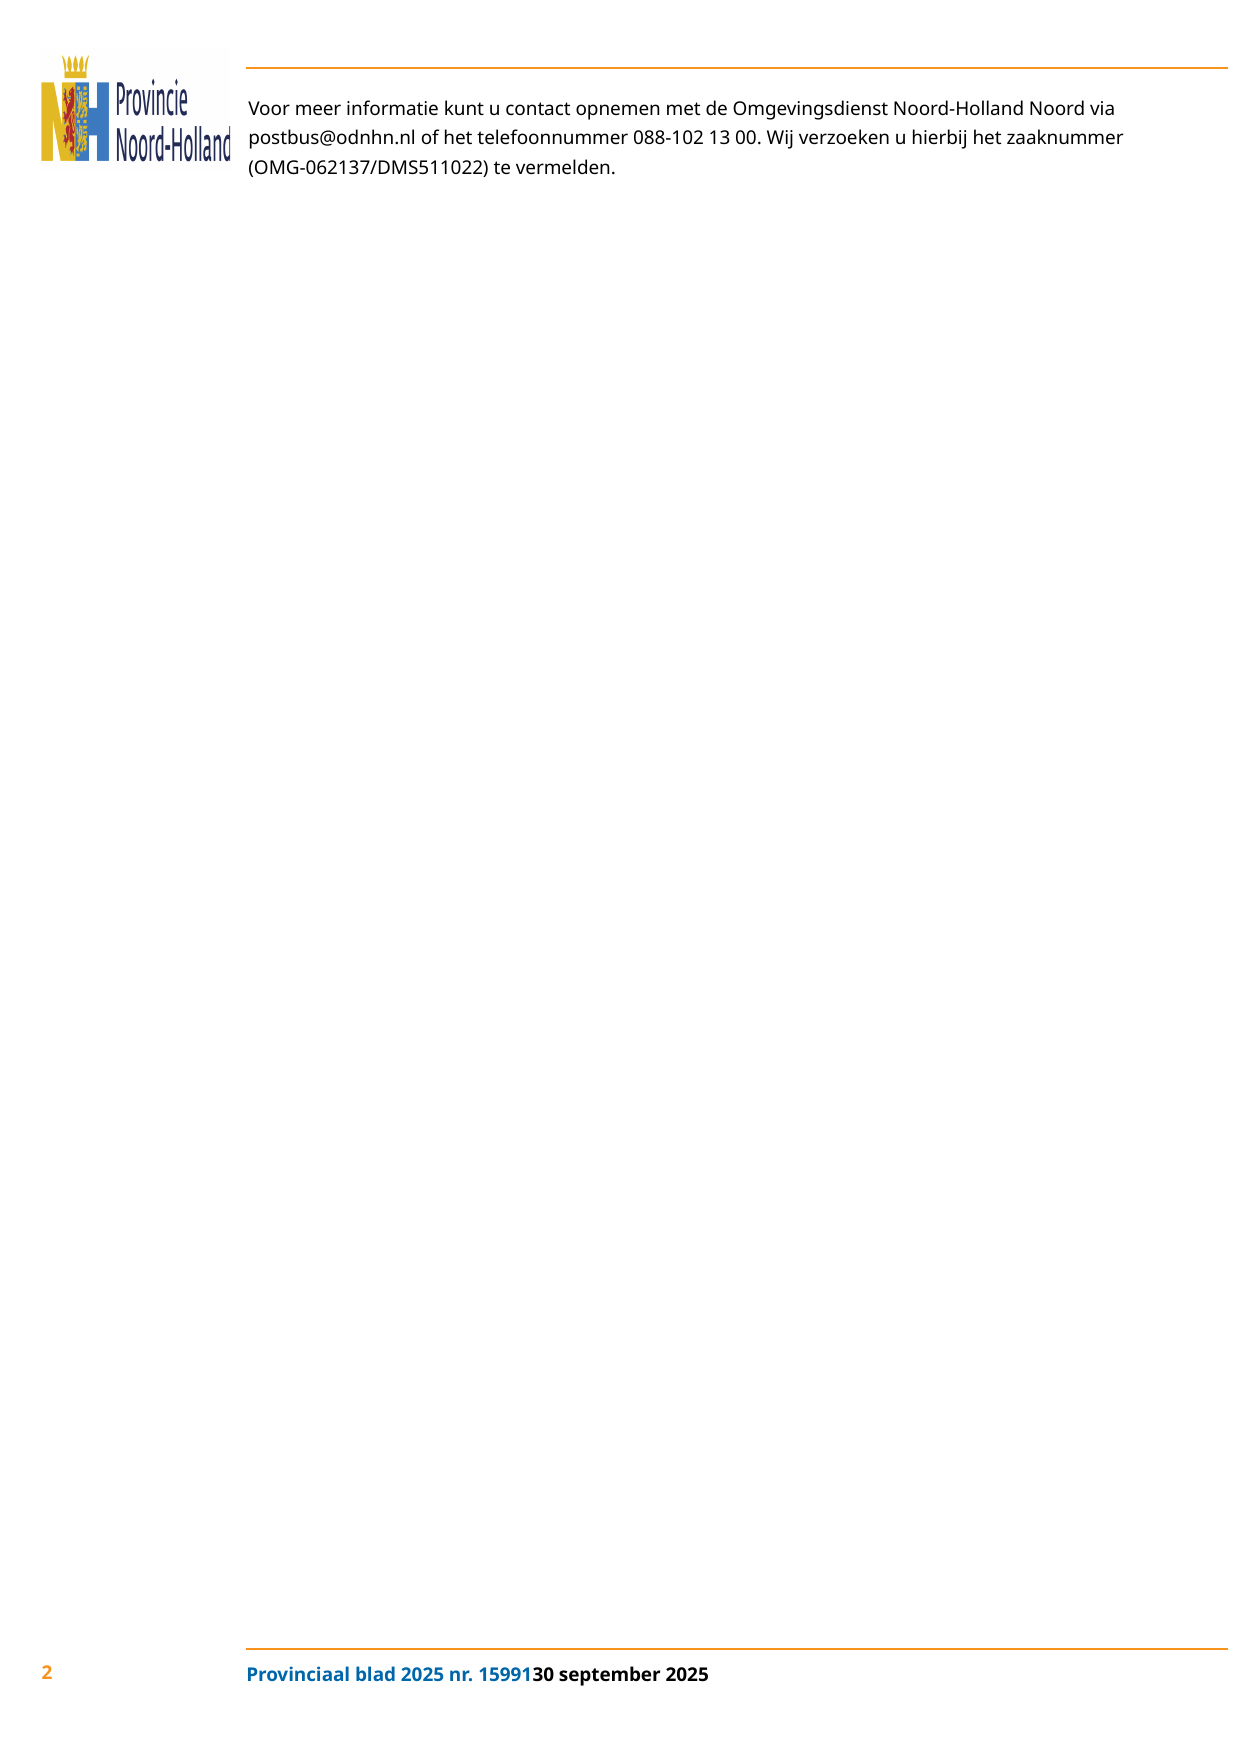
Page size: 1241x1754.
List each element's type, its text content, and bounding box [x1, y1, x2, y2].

picture [41, 47, 231, 172]
text Voor meer informatie kunt u contact opnemen met de Omgevingsdienst Noord-Holland Noord via postbus@odnhn.nl of het telefoonnummer 088-102 13 00. Wij verzoeken u hierbij het zaaknummer (OMG-062137/DMS511022) te vermelden. [248, 95, 1152, 180]
